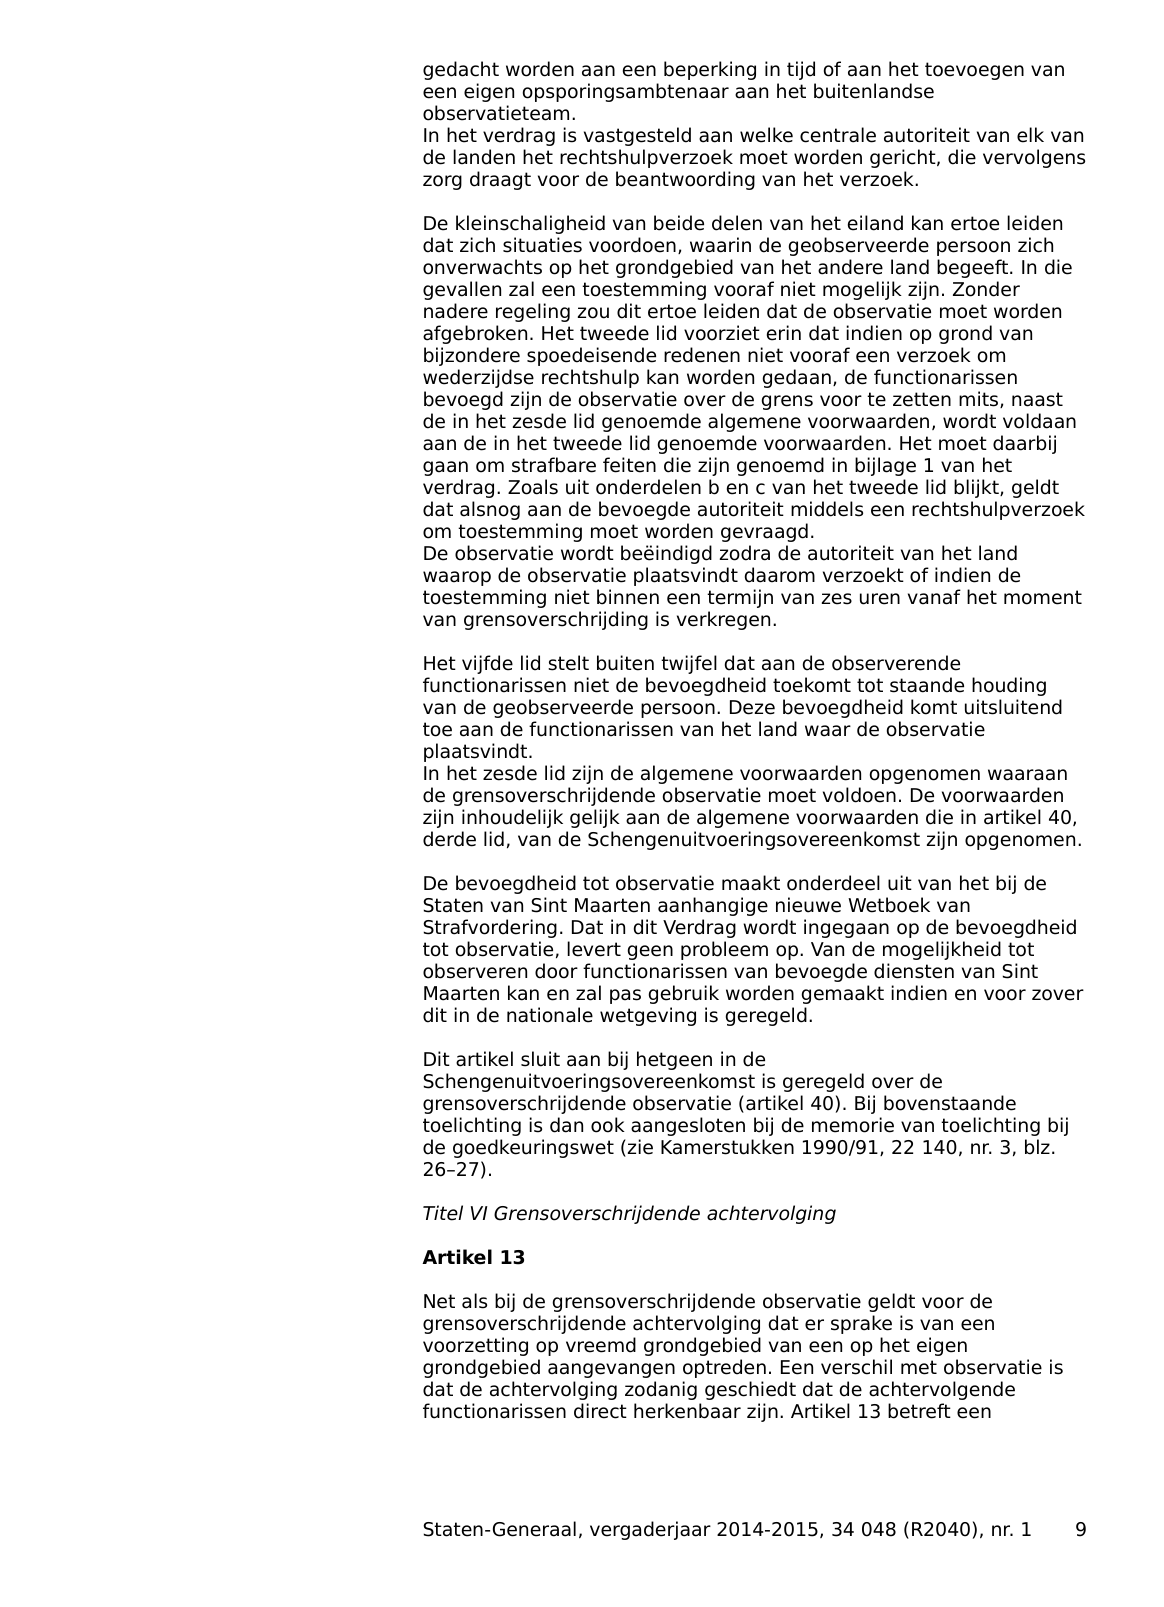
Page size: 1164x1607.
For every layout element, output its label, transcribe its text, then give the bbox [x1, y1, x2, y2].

subtitle Titel VI Grensoverschrijdende achtervolging [422, 1203, 1087, 1225]
text De bevoegdheid tot observatie maakt onderdeel uit van het bij de Staten van Sint Maarten aanhangige nieuwe Wetboek van Strafvordering. Dat in dit Verdrag wordt ingegaan op de bevoegdheid tot observatie, levert geen probleem op. Van de mogelijkheid tot observeren door functionarissen van bevoegde diensten van Sint Maarten kan en zal pas gebruik worden gemaakt indien en voor zover dit in de nationale wetgeving is geregeld. [422, 873, 1087, 1027]
text gedacht worden aan een beperking in tijd of aan het toevoegen van een eigen opsporingsambtenaar aan het buitenlandse observatieteam. [422, 59, 1087, 125]
subtitle Artikel 13 [422, 1247, 1087, 1269]
text Het vijfde lid stelt buiten twijfel dat aan de observerende functionarissen niet de bevoegdheid toekomt tot staande houding van de geobserveerde persoon. Deze bevoegdheid komt uitsluitend toe aan de functionarissen van het land waar de observatie plaatsvindt. [422, 653, 1087, 763]
text In het zesde lid zijn de algemene voorwaarden opgenomen waaraan de grensoverschrijdende observatie moet voldoen. De voorwaarden zijn inhoudelijk gelijk aan de algemene voorwaarden die in artikel 40, derde lid, van de Schengenuitvoeringsovereenkomst zijn opgenomen. [422, 763, 1087, 851]
text Dit artikel sluit aan bij hetgeen in de Schengenuitvoeringsovereenkomst is geregeld over de grensoverschrijdende observatie (artikel 40). Bij bovenstaande toelichting is dan ook aangesloten bij de memorie van toelichting bij de goedkeuringswet (zie Kamerstukken 1990/91, 22 140, nr. 3, blz. 26–27). [422, 1049, 1087, 1181]
text De kleinschaligheid van beide delen van het eiland kan ertoe leiden dat zich situaties voordoen, waarin de geobserveerde persoon zich onverwachts op het grondgebied van het andere land begeeft. In die gevallen zal een toestemming vooraf niet mogelijk zijn. Zonder nadere regeling zou dit ertoe leiden dat de observatie moet worden afgebroken. Het tweede lid voorziet erin dat indien op grond van bijzondere spoedeisende redenen niet vooraf een verzoek om wederzijdse rechtshulp kan worden gedaan, de functionarissen bevoegd zijn de observatie over de grens voor te zetten mits, naast de in het zesde lid genoemde algemene voorwaarden, wordt voldaan aan de in het tweede lid genoemde voorwaarden. Het moet daarbij gaan om strafbare feiten die zijn genoemd in bijlage 1 van het verdrag. Zoals uit onderdelen b en c van het tweede lid blijkt, geldt dat alsnog aan de bevoegde autoriteit middels een rechtshulpverzoek om toestemming moet worden gevraagd. [422, 213, 1087, 543]
text Net als bij de grensoverschrijdende observatie geldt voor de grensoverschrijdende achtervolging dat er sprake is van een voorzetting op vreemd grondgebied van een op het eigen grondgebied aangevangen optreden. Een verschil met observatie is dat de achtervolging zodanig geschiedt dat de achtervolgende functionarissen direct herkenbaar zijn. Artikel 13 betreft een [422, 1291, 1087, 1423]
text In het verdrag is vastgesteld aan welke centrale autoriteit van elk van de landen het rechtshulpverzoek moet worden gericht, die vervolgens zorg draagt voor de beantwoording van het verzoek. [422, 125, 1087, 191]
text De observatie wordt beëindigd zodra de autoriteit van het land waarop de observatie plaatsvindt daarom verzoekt of indien de toestemming niet binnen een termijn van zes uren vanaf het moment van grensoverschrijding is verkregen. [422, 543, 1087, 631]
